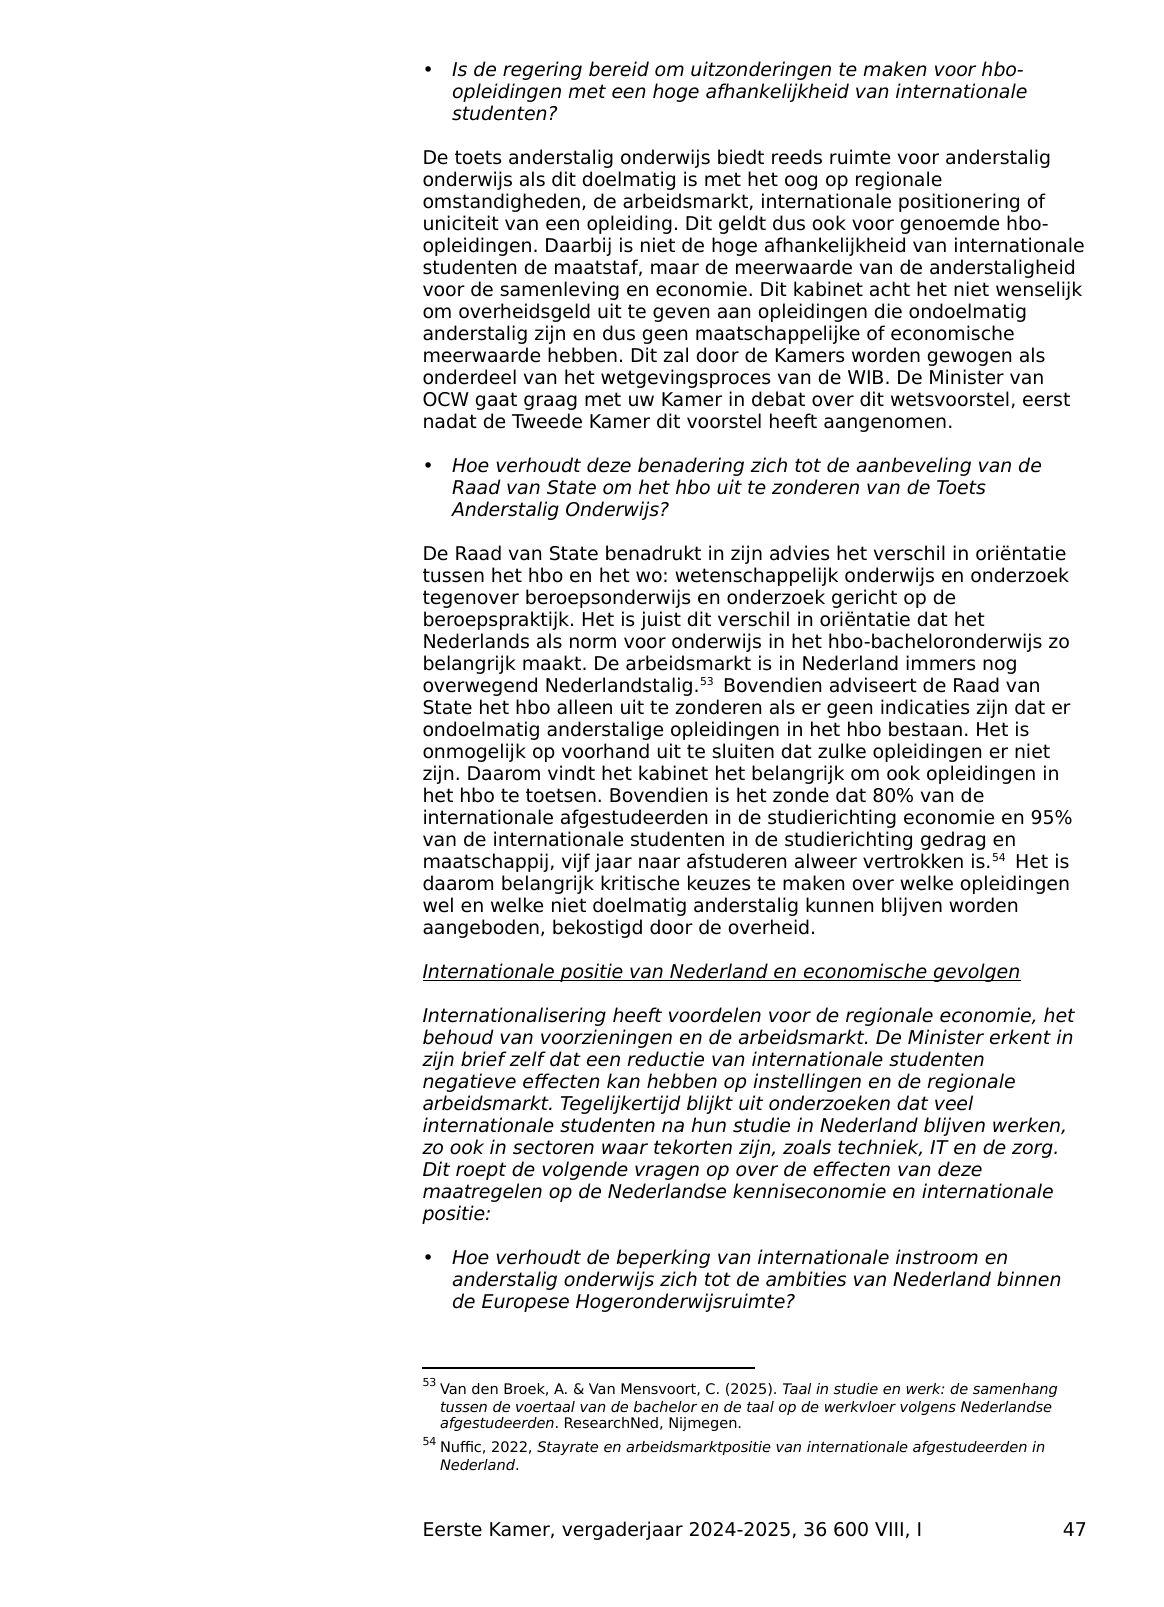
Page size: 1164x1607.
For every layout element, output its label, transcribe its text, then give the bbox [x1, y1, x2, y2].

text Nuffic, 2022, Stayrate en arbeidsmarktpositie van internationale afgestudeerden in Nederland. [422, 1435, 1087, 1474]
text De Raad van State benadrukt in zijn advies het verschil in oriëntatie tussen het hbo en het wo: wetenschappelijk onderwijs en onderzoek tegenover beroepsonderwijs en onderzoek gericht op de beroepspraktijk. Het is juist dit verschil in oriëntatie dat het Nederlands als norm voor onderwijs in het hbo-bacheloronderwijs zo belangrijk maakt. De arbeidsmarkt is in Nederland immers nog overwegend Nederlandstalig. Bovendien adviseert de Raad van State het hbo alleen uit te zonderen als er geen indicaties zijn dat er ondoelmatig anderstalige opleidingen in het hbo bestaan. Het is onmogelijk op voorhand uit te sluiten dat zulke opleidingen er niet zijn. Daarom vindt het kabinet het belangrijk om ook opleidingen in het hbo te toetsen. Bovendien is het zonde dat 80% van de internationale afgestudeerden in de studierichting economie en 95% van de internationale studenten in de studierichting gedrag en maatschappij, vijf jaar naar afstuderen alweer vertrokken is. Het is daarom belangrijk kritische keuzes te maken over welke opleidingen wel en welke niet doelmatig anderstalig kunnen blijven worden aangeboden, bekostigd door de overheid. [422, 543, 1087, 939]
subtitle Internationale positie van Nederland en economische gevolgen [422, 961, 1087, 983]
text • Hoe verhoudt de beperking van internationale instroom en anderstalig onderwijs zich tot de ambities van Nederland binnen de Europese Hogeronderwijsruimte? [422, 1247, 1087, 1313]
text Van den Broek, A. & Van Mensvoort, C. (2025). Taal in studie en werk: de samenhang tussen de voertaal van de bachelor en de taal op de werkvloer volgens Nederlandse afgestudeerden. ResearchNed, Nijmegen. [422, 1377, 1087, 1432]
text • Is de regering bereid om uitzonderingen te maken voor hbo-opleidingen met een hoge afhankelijkheid van internationale studenten? [422, 59, 1087, 125]
text • Hoe verhoudt deze benadering zich tot de aanbeveling van de Raad van State om het hbo uit te zonderen van de Toets Anderstalig Onderwijs? [422, 455, 1087, 521]
text Internationalisering heeft voordelen voor de regionale economie, het behoud van voorzieningen en de arbeidsmarkt. De Minister erkent in zijn brief zelf dat een reductie van internationale studenten negatieve effecten kan hebben op instellingen en de regionale arbeidsmarkt. Tegelijkertijd blijkt uit onderzoeken dat veel internationale studenten na hun studie in Nederland blijven werken, zo ook in sectoren waar tekorten zijn, zoals techniek, IT en de zorg. Dit roept de volgende vragen op over de effecten van deze maatregelen op de Nederlandse kenniseconomie en internationale positie: [422, 1005, 1087, 1225]
text De toets anderstalig onderwijs biedt reeds ruimte voor anderstalig onderwijs als dit doelmatig is met het oog op regionale omstandigheden, de arbeidsmarkt, internationale positionering of uniciteit van een opleiding. Dit geldt dus ook voor genoemde hbo-opleidingen. Daarbij is niet de hoge afhankelijkheid van internationale studenten de maatstaf, maar de meerwaarde van de anderstaligheid voor de samenleving en economie. Dit kabinet acht het niet wenselijk om overheidsgeld uit te geven aan opleidingen die ondoelmatig anderstalig zijn en dus geen maatschappelijke of economische meerwaarde hebben. Dit zal door de Kamers worden gewogen als onderdeel van het wetgevingsproces van de WIB. De Minister van OCW gaat graag met uw Kamer in debat over dit wetsvoorstel, eerst nadat de Tweede Kamer dit voorstel heeft aangenomen. [422, 147, 1087, 433]
